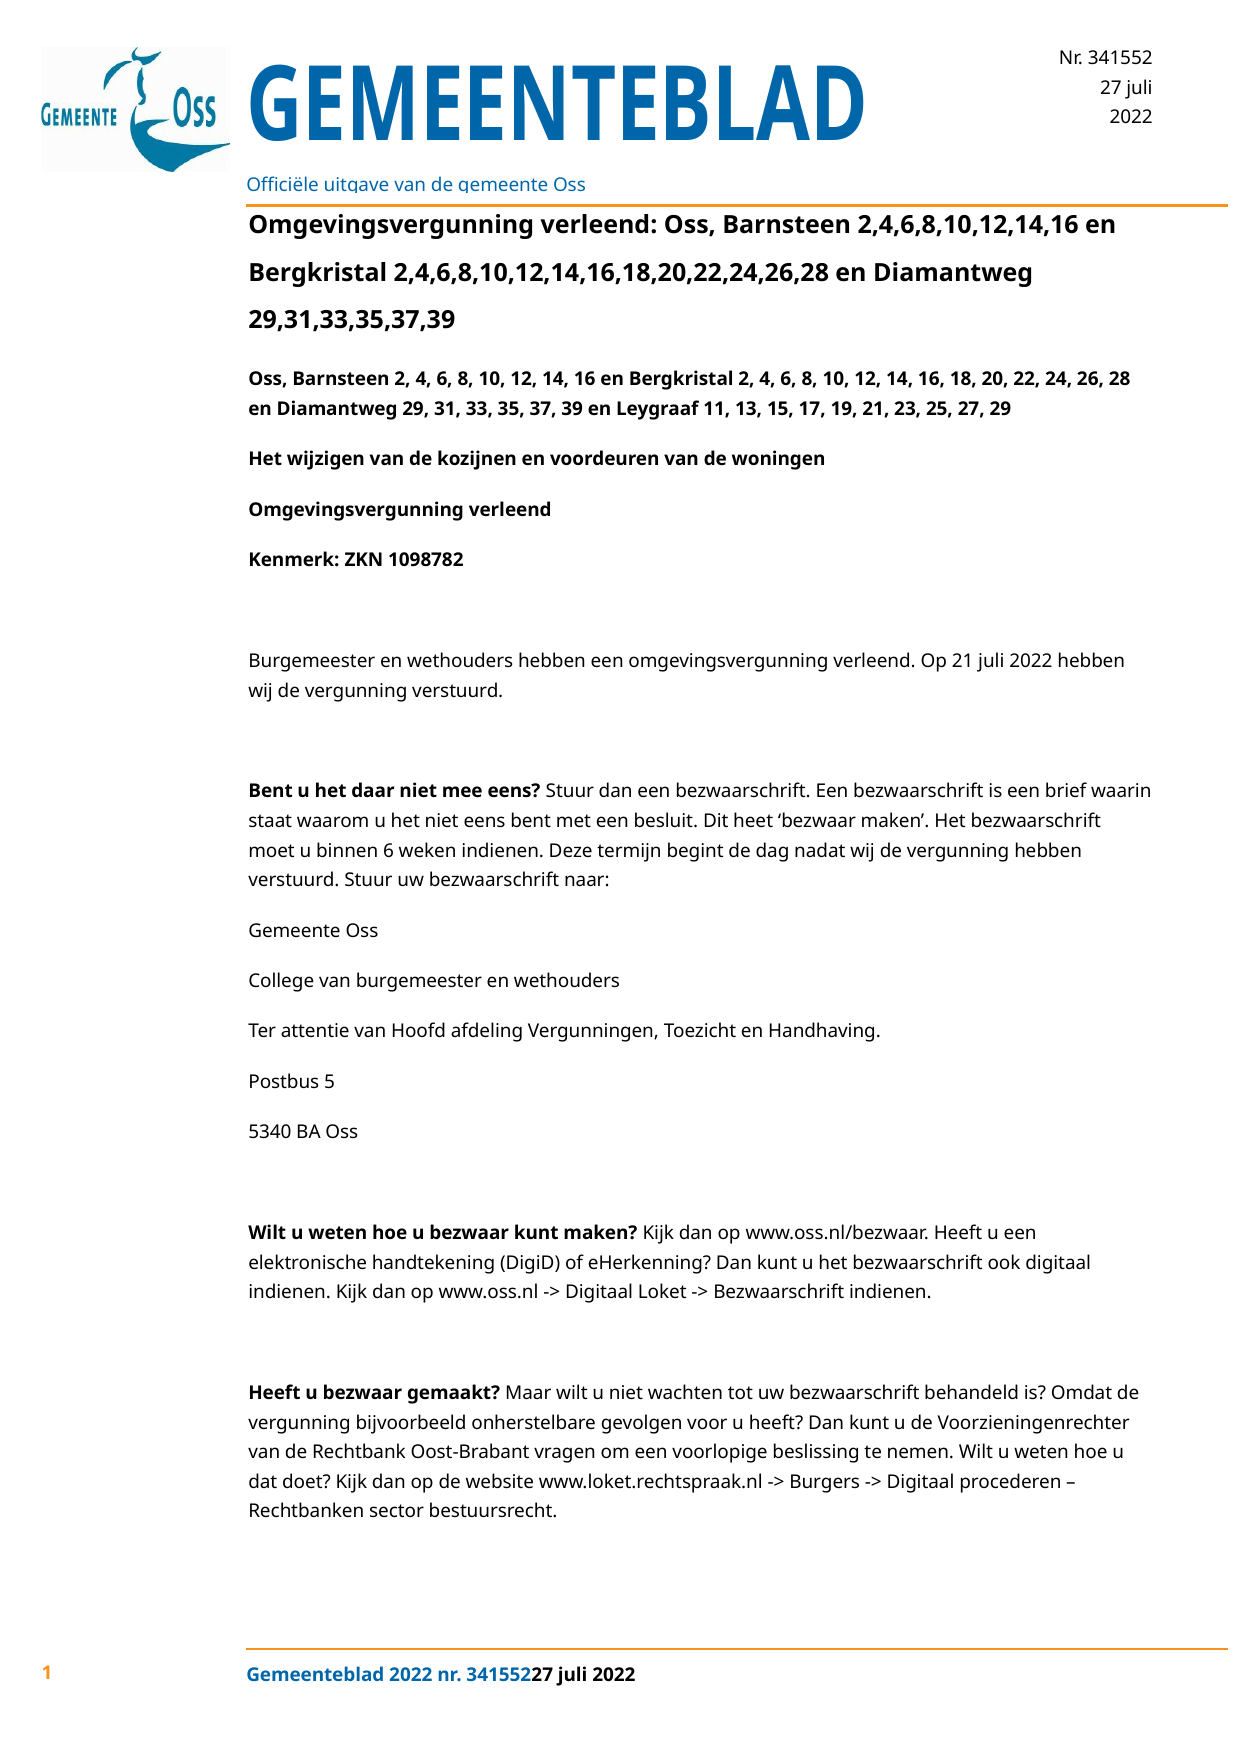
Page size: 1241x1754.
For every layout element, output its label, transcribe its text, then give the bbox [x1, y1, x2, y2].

picture [41, 47, 231, 172]
text Postbus 5 [248, 1068, 1152, 1094]
text Burgemeester en wethouders hebben een omgevingsvergunning verleend. Op 21 juli 2022 hebben wij de vergunning verstuurd. [248, 647, 1152, 702]
text Ter attentie van Hoofd afdeling Vergunningen, Toezicht en Handhaving. [248, 1018, 1152, 1043]
text Gemeente Oss [248, 917, 1152, 942]
text Het wijzigen van de kozijnen en voordeuren van de woningen [248, 446, 1152, 471]
text Wilt u weten hoe u bezwaar kunt maken? Kijk dan op www.oss.nl/bezwaar. Heeft u een elektronische handtekening (DigiD) of eHerkenning? Dan kunt u het bezwaarschrift ook digitaal indienen. Kijk dan op www.oss.nl -> Digitaal Loket -> Bezwaarschrift indienen. [248, 1219, 1152, 1304]
text Kenmerk: ZKN 1098782 [248, 546, 1152, 572]
text Heeft u bezwaar gemaakt? Maar wilt u niet wachten tot uw bezwaarschrift behandeld is? Omdat de vergunning bijvoorbeeld onherstelbare gevolgen voor u heeft? Dan kunt u de Voorzieningenrechter van de Rechtbank Oost-Brabant vragen om een voorlopige beslissing te nemen. Wilt u weten hoe u dat doet? Kijk dan op de website www.loket.rechtspraak.nl -> Burgers -> Digitaal procederen – Rechtbanken sector bestuursrecht. [248, 1379, 1152, 1523]
text Omgevingsvergunning verleend [248, 496, 1152, 522]
text 5340 BA Oss [248, 1118, 1152, 1144]
text Omgevingsvergunning verleend: Oss, Barnsteen 2,4,6,8,10,12,14,16 en Bergkristal 2,4,6,8,10,12,14,16,18,20,22,24,26,28 en Diamantweg 29,31,33,35,37,39 [248, 207, 1152, 336]
text Bent u het daar niet mee eens? Stuur dan een bezwaarschrift. Een bezwaarschrift is een brief waarin staat waarom u het niet eens bent met een besluit. Dit heet ‘bezwaar maken’. Het bezwaarschrift moet u binnen 6 weken indienen. Deze termijn begint de dag nadat wij de vergunning hebben verstuurd. Stuur uw bezwaarschrift naar: [248, 778, 1152, 892]
text College van burgemeester en wethouders [248, 967, 1152, 993]
text Oss, Barnsteen 2, 4, 6, 8, 10, 12, 14, 16 en Bergkristal 2, 4, 6, 8, 10, 12, 14, 16, 18, 20, 22, 24, 26, 28 en Diamantweg 29, 31, 33, 35, 37, 39 en Leygraaf 11, 13, 15, 17, 19, 21, 23, 25, 27, 29 [248, 366, 1152, 421]
